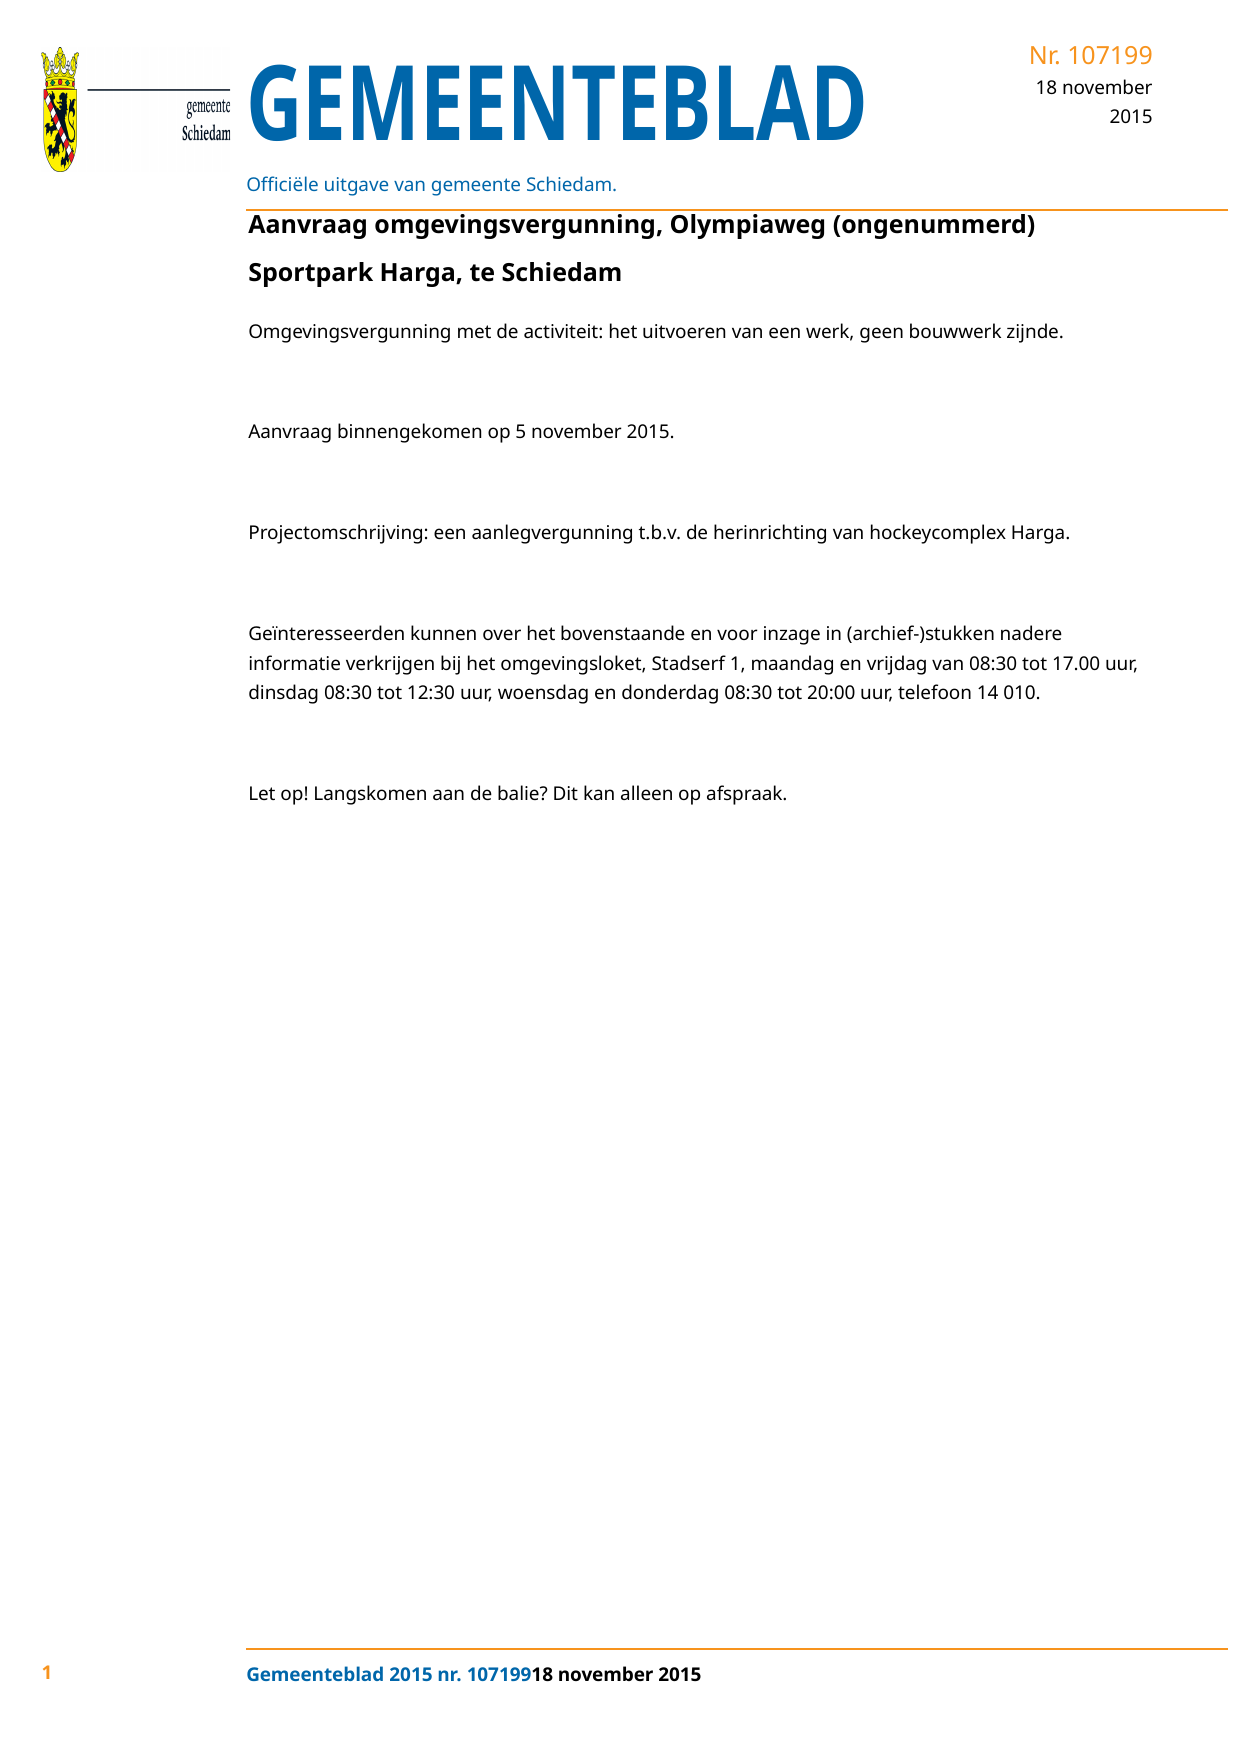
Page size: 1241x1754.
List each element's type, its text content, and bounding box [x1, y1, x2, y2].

picture [41, 47, 231, 172]
text Omgevingsvergunning met de activiteit: het uitvoeren van een werk, geen bouwwerk zijnde. [248, 318, 1152, 344]
text Projectomschrijving: een aanlegvergunning t.b.v. de herinrichting van hockeycomplex Harga. [248, 519, 1152, 545]
text Aanvraag binnengekomen op 5 november 2015. [248, 419, 1152, 444]
text Geïnteresseerden kunnen over het bovenstaande en voor inzage in (archief-)stukken nadere informatie verkrijgen bij het omgevingsloket, Stadserf 1, maandag en vrijdag van 08:30 tot 17.00 uur, dinsdag 08:30 tot 12:30 uur, woensdag en donderdag 08:30 tot 20:00 uur, telefoon 14 010. [248, 620, 1152, 705]
text Let op! Langskomen aan de balie? Dit kan alleen op afspraak. [248, 780, 1152, 806]
text Aanvraag omgevingsvergunning, Olympiaweg (ongenummerd) Sportpark Harga, te Schiedam [248, 211, 1152, 288]
